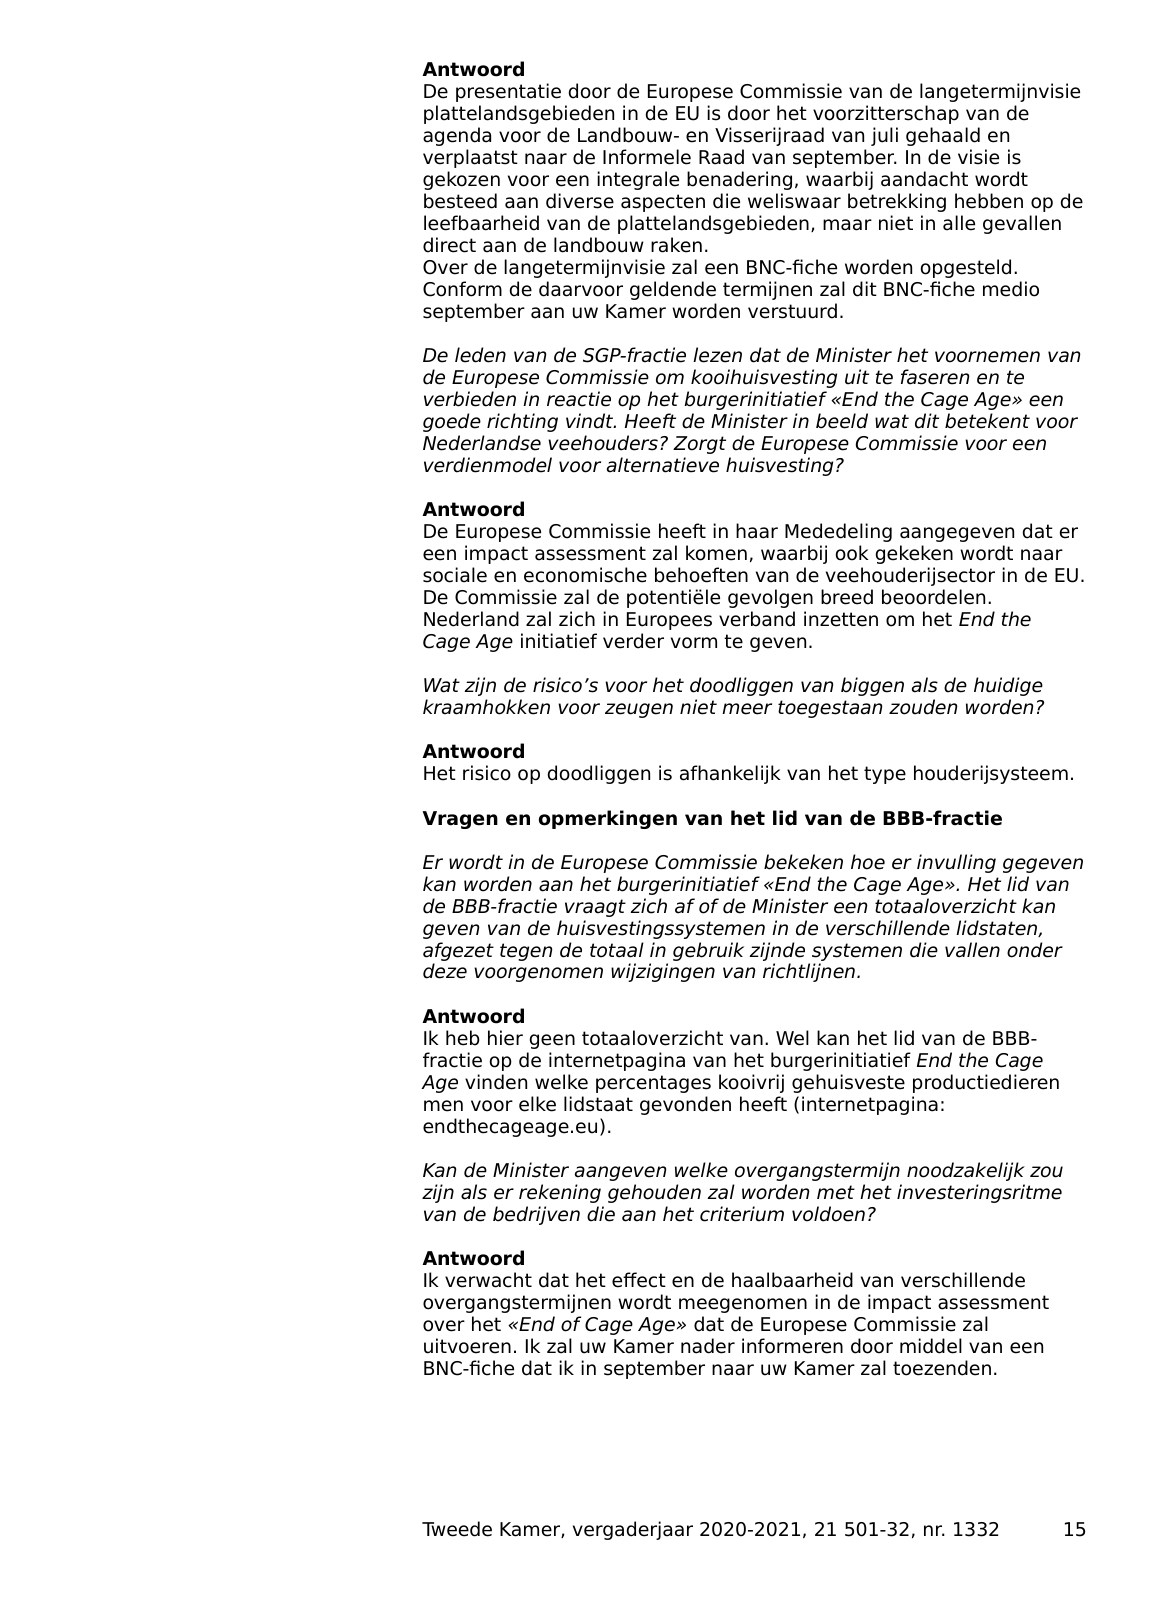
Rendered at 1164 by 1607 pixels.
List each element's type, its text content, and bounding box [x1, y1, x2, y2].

text Het risico op doodliggen is afhankelijk van het type houderijsysteem. [422, 763, 1087, 785]
text Antwoord [422, 741, 1087, 763]
text Antwoord [422, 1006, 1087, 1028]
text Ik verwacht dat het effect en de haalbaarheid van verschillende overgangstermijnen wordt meegenomen in de impact assessment over het «End of Cage Age» dat de Europese Commissie zal uitvoeren. Ik zal uw Kamer nader informeren door middel van een BNC-fiche dat ik in september naar uw Kamer zal toezenden. [422, 1270, 1087, 1380]
text Ik heb hier geen totaaloverzicht van. Wel kan het lid van de BBB-fractie op de internetpagina van het burgerinitiatief End the Cage Age vinden welke percentages kooivrij gehuisveste productiedieren men voor elke lidstaat gevonden heeft (internetpagina: endthecageage.eu). [422, 1028, 1087, 1137]
text Antwoord [422, 499, 1087, 521]
text De leden van de SGP-fractie lezen dat de Minister het voornemen van de Europese Commissie om kooihuisvesting uit te faseren en te verbieden in reactie op het burgerinitiatief «End the Cage Age» een goede richting vindt. Heeft de Minister in beeld wat dit betekent voor Nederlandse veehouders? Zorgt de Europese Commissie voor een verdienmodel voor alternatieve huisvesting? [422, 345, 1087, 477]
text Antwoord [422, 1248, 1087, 1270]
text Wat zijn de risico’s voor het doodliggen van biggen als de huidige kraamhokken voor zeugen niet meer toegestaan zouden worden? [422, 675, 1087, 719]
text Kan de Minister aangeven welke overgangstermijn noodzakelijk zou zijn als er rekening gehouden zal worden met het investeringsritme van de bedrijven die aan het criterium voldoen? [422, 1160, 1087, 1226]
text De Europese Commissie heeft in haar Mededeling aangegeven dat er een impact assessment zal komen, waarbij ook gekeken wordt naar sociale en economische behoeften van de veehouderijsector in de EU. De Commissie zal de potentiële gevolgen breed beoordelen. Nederland zal zich in Europees verband inzetten om het End the Cage Age initiatief verder vorm te geven. [422, 521, 1087, 653]
text Er wordt in de Europese Commissie bekeken hoe er invulling gegeven kan worden aan het burgerinitiatief «End the Cage Age». Het lid van de BBB-fractie vraagt zich af of de Minister een totaaloverzicht kan geven van de huisvestingssystemen in de verschillende lidstaten, afgezet tegen de totaal in gebruik zijnde systemen die vallen onder deze voorgenomen wijzigingen van richtlijnen. [422, 852, 1087, 983]
text Antwoord [422, 59, 1087, 81]
subtitle Vragen en opmerkingen van het lid van de BBB-fractie [422, 807, 1087, 829]
text De presentatie door de Europese Commissie van de langetermijnvisie plattelandsgebieden in de EU is door het voorzitterschap van de agenda voor de Landbouw- en Visserijraad van juli gehaald en verplaatst naar de Informele Raad van september. In de visie is gekozen voor een integrale benadering, waarbij aandacht wordt besteed aan diverse aspecten die weliswaar betrekking hebben op de leefbaarheid van de plattelandsgebieden, maar niet in alle gevallen direct aan de landbouw raken. [422, 81, 1087, 257]
text Over de langetermijnvisie zal een BNC-fiche worden opgesteld. Conform de daarvoor geldende termijnen zal dit BNC-fiche medio september aan uw Kamer worden verstuurd. [422, 257, 1087, 323]
